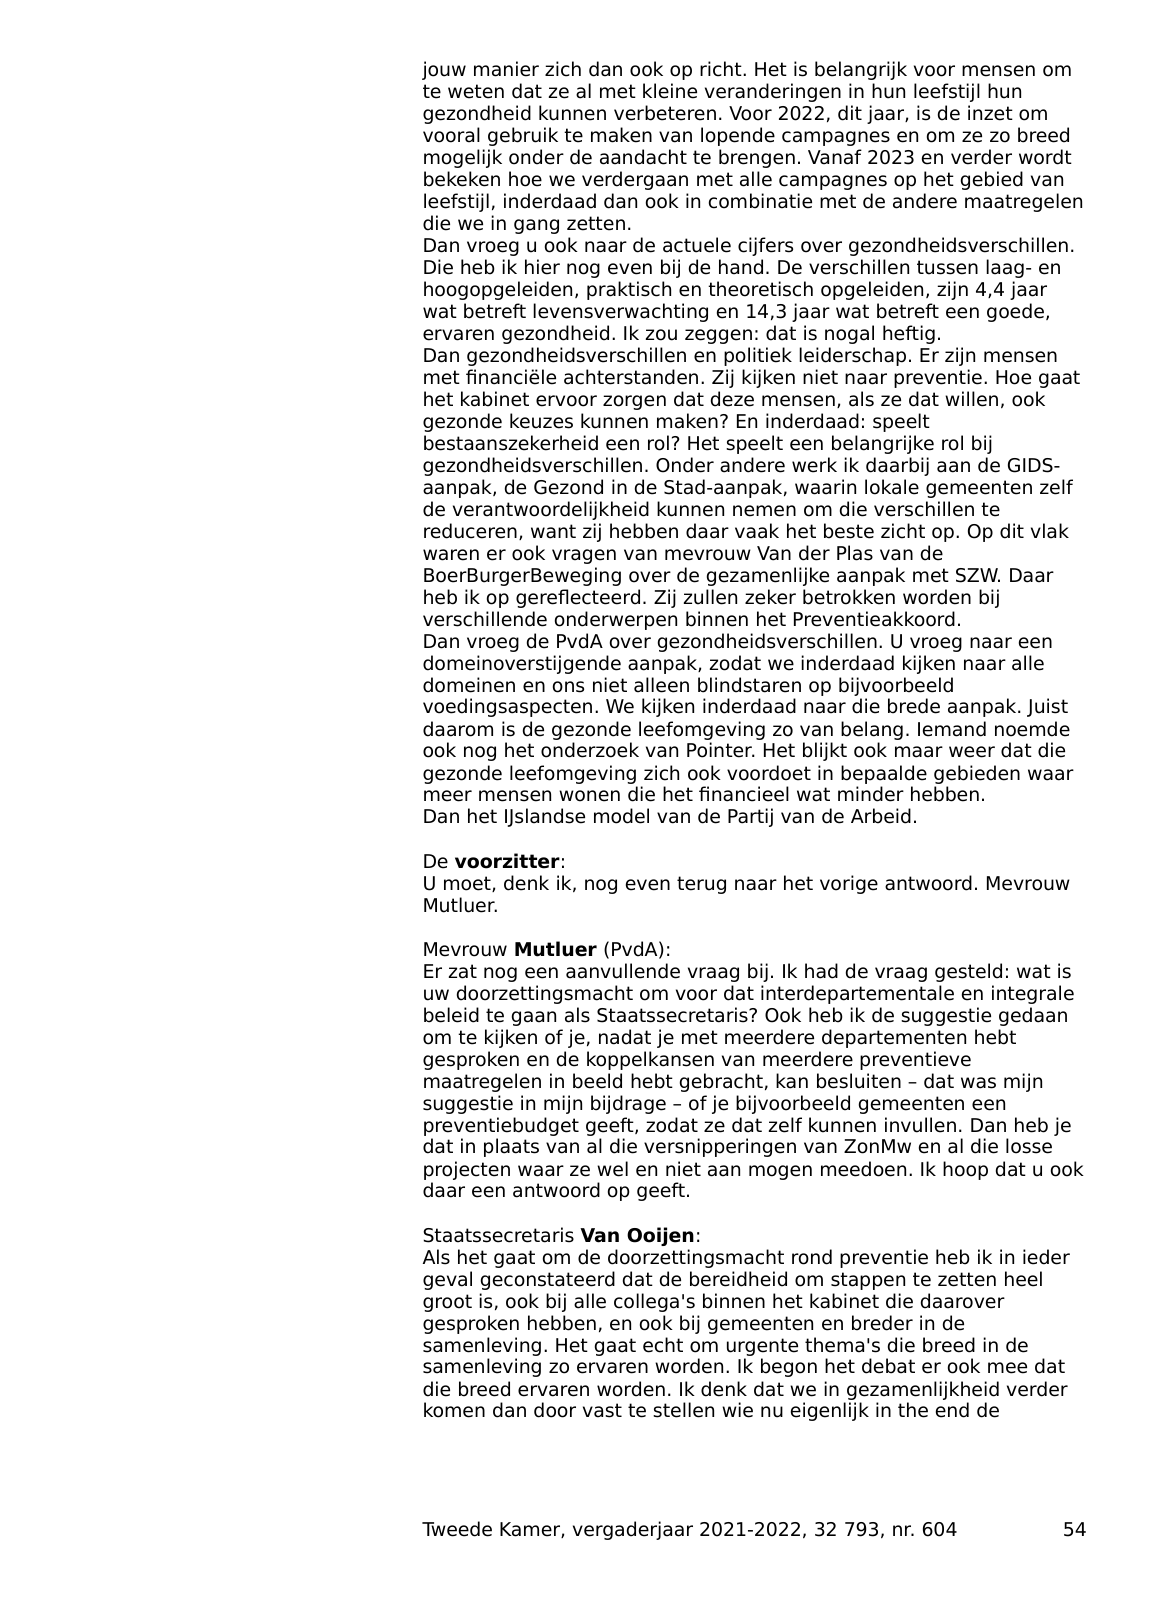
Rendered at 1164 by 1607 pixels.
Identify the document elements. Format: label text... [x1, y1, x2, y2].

text Dan vroeg u ook naar de actuele cijfers over gezondheidsverschillen. Die heb ik hier nog even bij de hand. De verschillen tussen laag- en hoogopgeleiden, praktisch en theoretisch opgeleiden, zijn 4,4 jaar wat betreft levensverwachting en 14,3 jaar wat betreft een goede, ervaren gezondheid. Ik zou zeggen: dat is nogal heftig. [422, 235, 1087, 345]
text Mevrouw Mutluer (PvdA): [422, 939, 1087, 961]
text U moet, denk ik, nog even terug naar het vorige antwoord. Mevrouw Mutluer. [422, 872, 1087, 916]
text Als het gaat om de doorzettingsmacht rond preventie heb ik in ieder geval geconstateerd dat de bereidheid om stappen te zetten heel groot is, ook bij alle collega's binnen het kabinet die daarover gesproken hebben, en ook bij gemeenten en breder in de samenleving. Het gaat echt om urgente thema's die breed in de samenleving zo ervaren worden. Ik begon het debat er ook mee dat die breed ervaren worden. Ik denk dat we in gezamenlijkheid verder komen dan door vast te stellen wie nu eigenlijk in the end de [422, 1247, 1087, 1422]
text De voorzitter: [422, 851, 1087, 872]
text Dan gezondheidsverschillen en politiek leiderschap. Er zijn mensen met financiële achterstanden. Zij kijken niet naar preventie. Hoe gaat het kabinet ervoor zorgen dat deze mensen, als ze dat willen, ook gezonde keuzes kunnen maken? En inderdaad: speelt bestaanszekerheid een rol? Het speelt een belangrijke rol bij gezondheidsverschillen. Onder andere werk ik daarbij aan de GIDS-aanpak, de Gezond in de Stad-aanpak, waarin lokale gemeenten zelf de verantwoordelijkheid kunnen nemen om die verschillen te reduceren, want zij hebben daar vaak het beste zicht op. Op dit vlak waren er ook vragen van mevrouw Van der Plas van de BoerBurgerBeweging over de gezamenlijke aanpak met SZW. Daar heb ik op gereflecteerd. Zij zullen zeker betrokken worden bij verschillende onderwerpen binnen het Preventieakkoord. [422, 345, 1087, 631]
text jouw manier zich dan ook op richt. Het is belangrijk voor mensen om te weten dat ze al met kleine veranderingen in hun leefstijl hun gezondheid kunnen verbeteren. Voor 2022, dit jaar, is de inzet om vooral gebruik te maken van lopende campagnes en om ze zo breed mogelijk onder de aandacht te brengen. Vanaf 2023 en verder wordt bekeken hoe we verdergaan met alle campagnes op het gebied van leefstijl, inderdaad dan ook in combinatie met de andere maatregelen die we in gang zetten. [422, 59, 1087, 235]
text Er zat nog een aanvullende vraag bij. Ik had de vraag gesteld: wat is uw doorzettingsmacht om voor dat interdepartementale en integrale beleid te gaan als Staatssecretaris? Ook heb ik de suggestie gedaan om te kijken of je, nadat je met meerdere departementen hebt gesproken en de koppelkansen van meerdere preventieve maatregelen in beeld hebt gebracht, kan besluiten – dat was mijn suggestie in mijn bijdrage – of je bijvoorbeeld gemeenten een preventiebudget geeft, zodat ze dat zelf kunnen invullen. Dan heb je dat in plaats van al die versnipperingen van ZonMw en al die losse projecten waar ze wel en niet aan mogen meedoen. Ik hoop dat u ook daar een antwoord op geeft. [422, 961, 1087, 1202]
text Dan het IJslandse model van de Partij van de Arbeid. [422, 806, 1087, 828]
text Dan vroeg de PvdA over gezondheidsverschillen. U vroeg naar een domeinoverstijgende aanpak, zodat we inderdaad kijken naar alle domeinen en ons niet alleen blindstaren op bijvoorbeeld voedingsaspecten. We kijken inderdaad naar die brede aanpak. Juist daarom is de gezonde leefomgeving zo van belang. Iemand noemde ook nog het onderzoek van Pointer. Het blijkt ook maar weer dat die gezonde leefomgeving zich ook voordoet in bepaalde gebieden waar meer mensen wonen die het financieel wat minder hebben. [422, 631, 1087, 806]
text Staatssecretaris Van Ooijen: [422, 1224, 1087, 1247]
